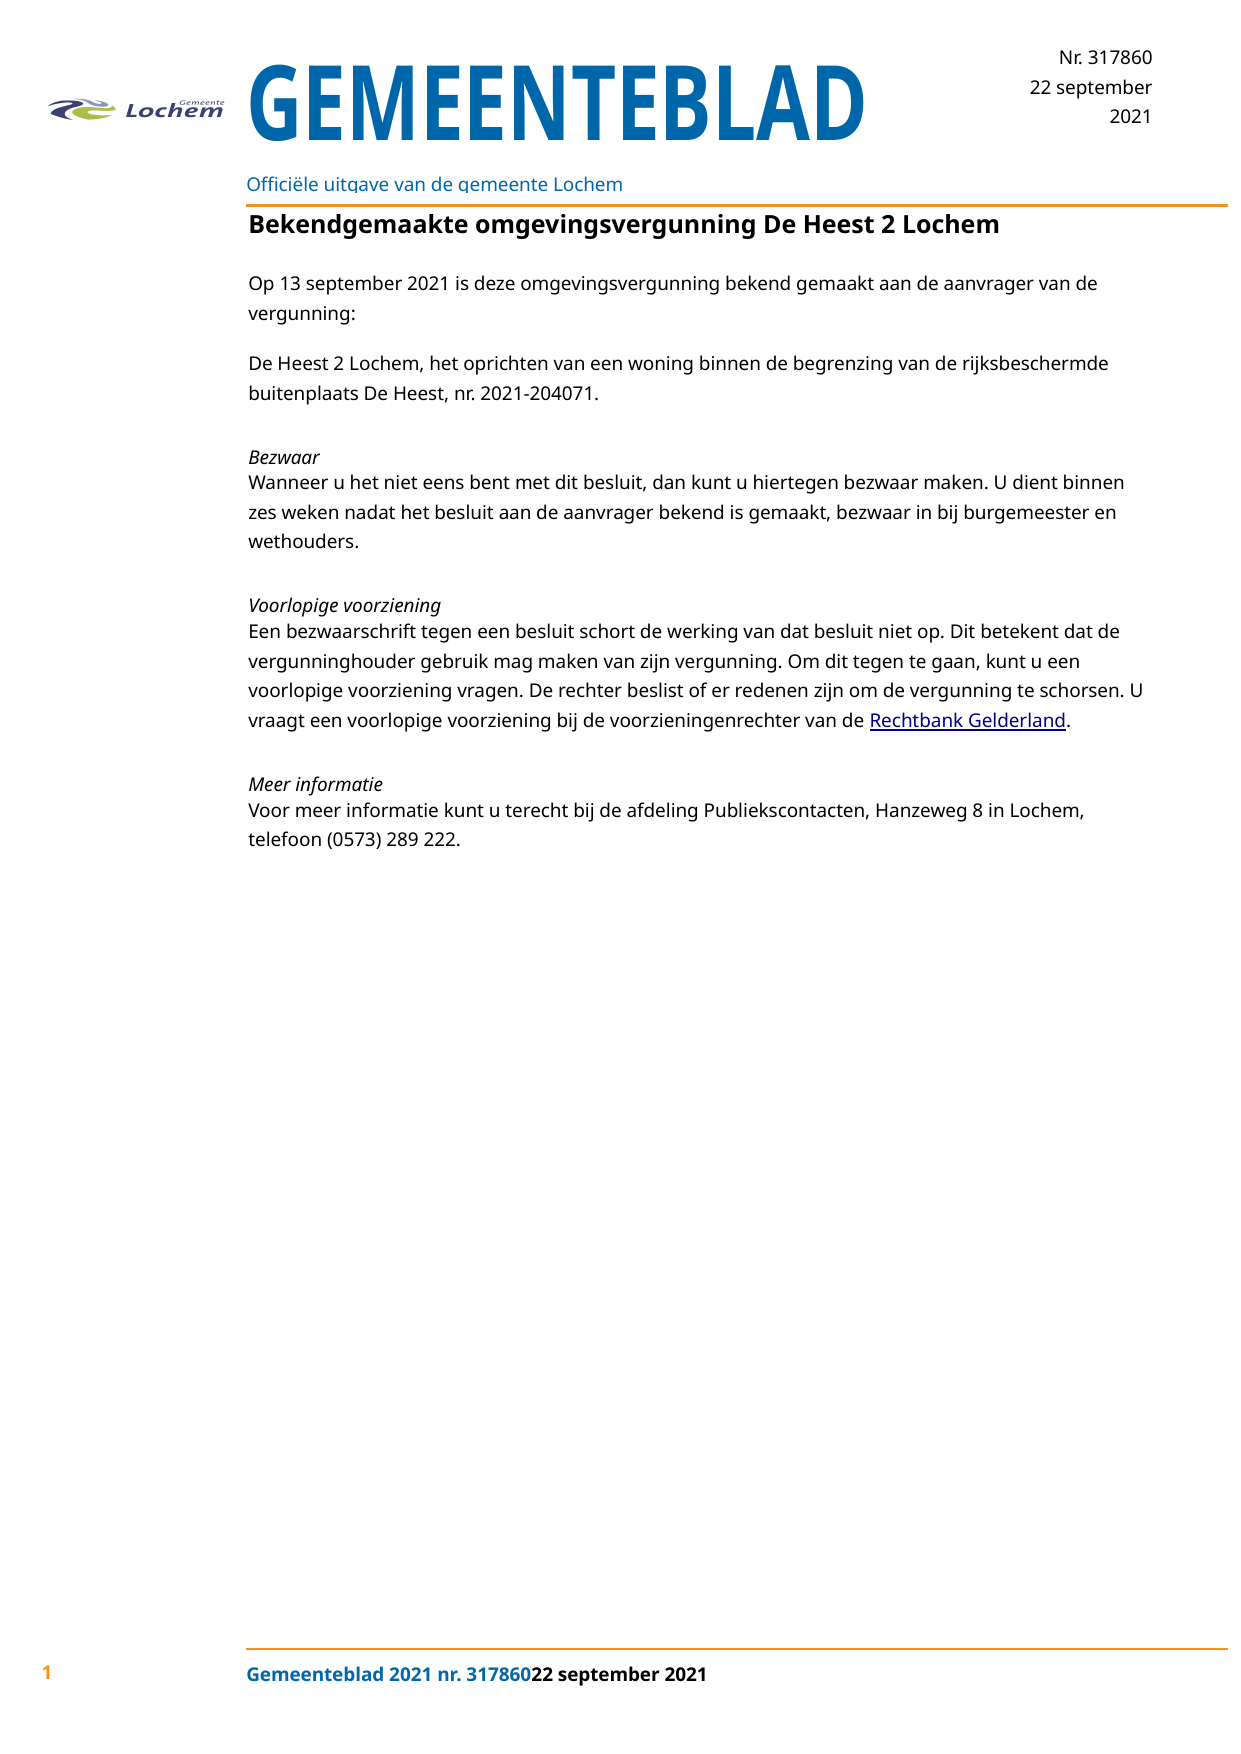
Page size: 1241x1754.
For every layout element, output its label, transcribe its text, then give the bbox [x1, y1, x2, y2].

text Voor meer informatie kunt u terecht bij de afdeling Publiekscontacten, Hanzeweg 8 in Lochem, telefoon (0573) 289 222. [248, 797, 1152, 852]
text Meer informatie [248, 771, 1152, 797]
text Bekendgemaakte omgevingsvergunning De Heest 2 Lochem [248, 207, 1152, 241]
picture [41, 47, 231, 172]
text Op 13 september 2021 is deze omgevingsvergunning bekend gemaakt aan de aanvrager van de vergunning: [248, 270, 1152, 326]
text De Heest 2 Lochem, het oprichten van een woning binnen de begrenzing van de rijksbeschermde buitenplaats De Heest, nr. 2021-204071. [248, 350, 1152, 406]
text Een bezwaarschrift tegen een besluit schort de werking van dat besluit niet op. Dit betekent dat de vergunninghouder gebruik mag maken van zijn vergunning. Om dit tegen te gaan, kunt u een voorlopige voorziening vragen. De rechter beslist of er redenen zijn om de vergunning te schorsen. U vraagt een voorlopige voorziening bij de voorzieningenrechter van de Rechtbank Gelderland. [248, 618, 1152, 733]
text Bezwaar [248, 444, 1152, 469]
text Voorlopige voorziening [248, 593, 1152, 618]
text Wanneer u het niet eens bent met dit besluit, dan kunt u hiertegen bezwaar maken. U dient binnen zes weken nadat het besluit aan de aanvrager bekend is gemaakt, bezwaar in bij burgemeester en wethouders. [248, 469, 1152, 554]
